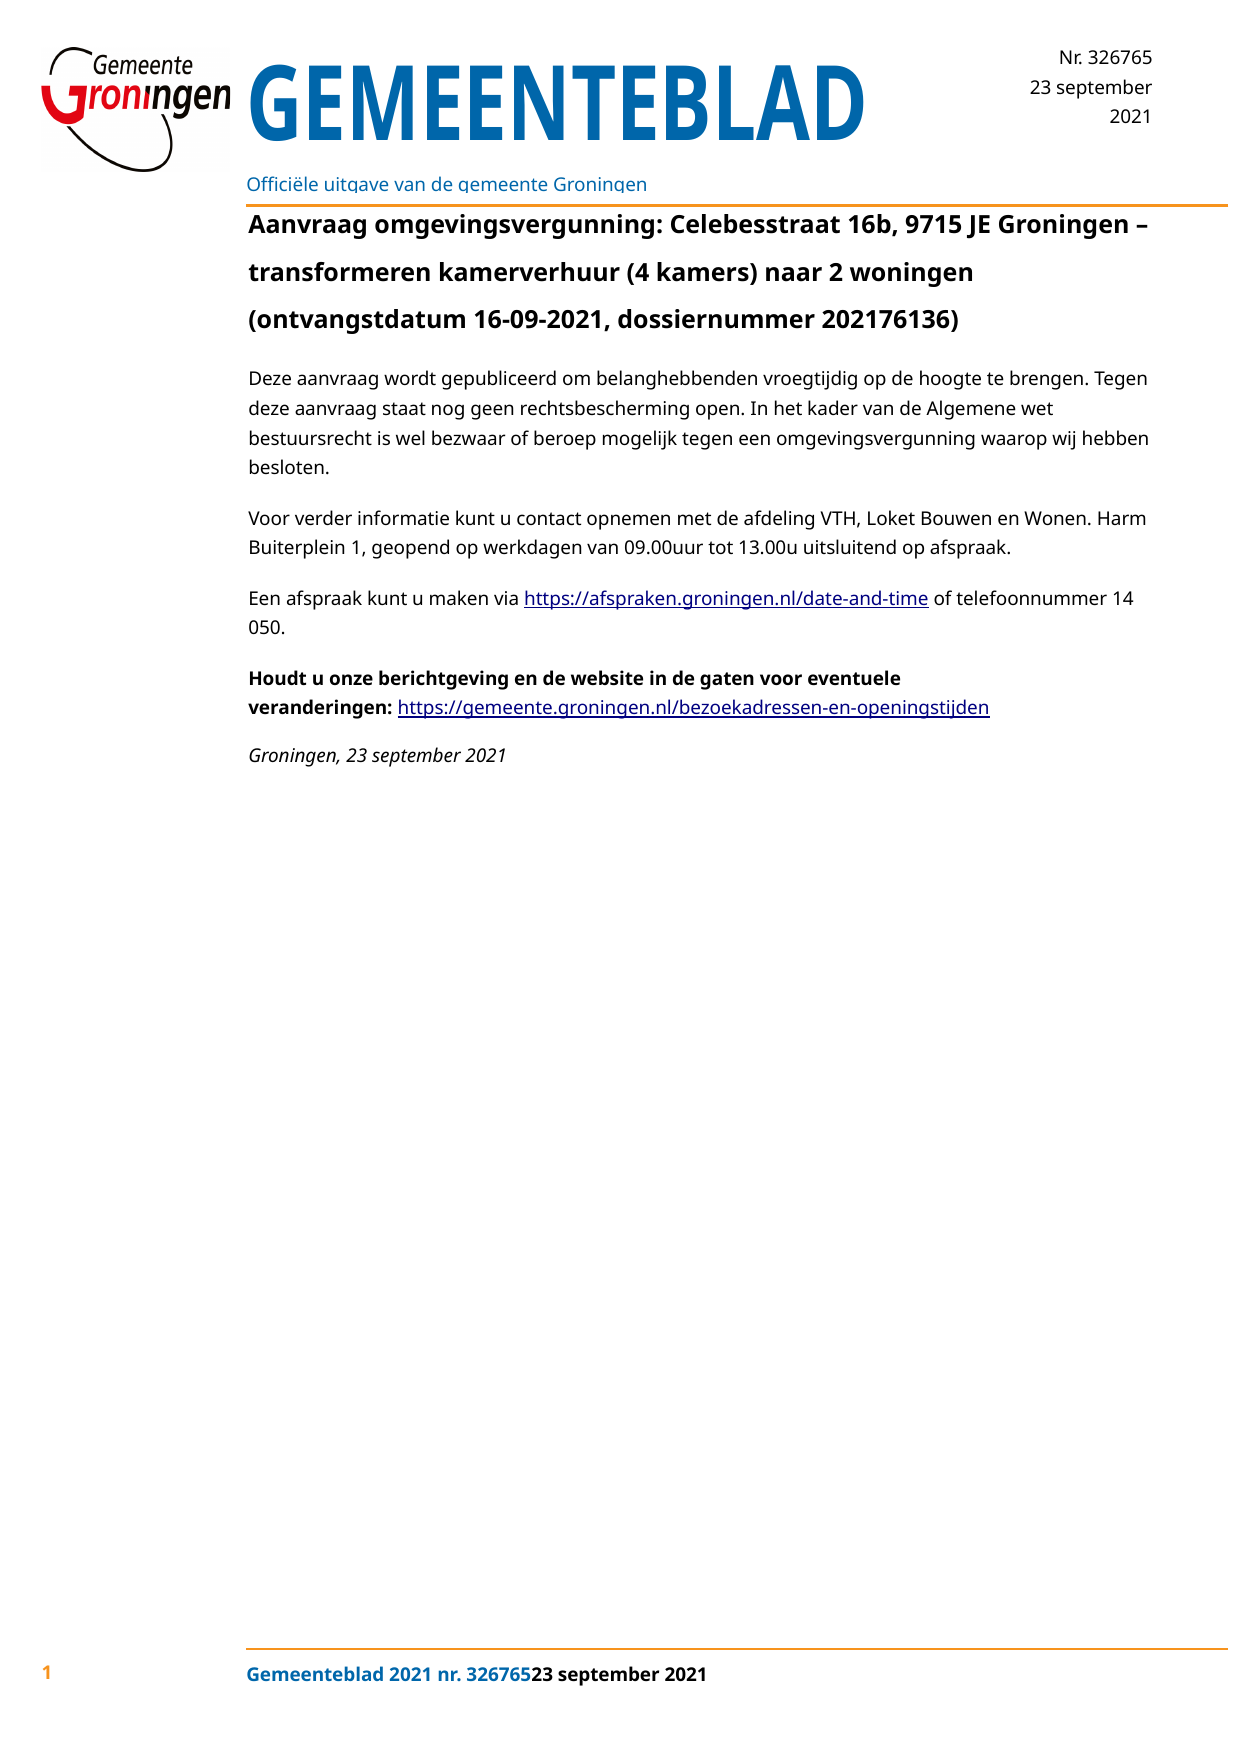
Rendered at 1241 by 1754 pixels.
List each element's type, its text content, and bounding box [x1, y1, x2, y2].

text Een afspraak kunt u maken via https://afspraken.groningen.nl/date-and-time of telefoonnummer 14 050. [248, 585, 1152, 640]
text Aanvraag omgevingsvergunning: Celebesstraat 16b, 9715 JE Groningen – transformeren kamerverhuur (4 kamers) naar 2 woningen (ontvangstdatum 16-09-2021, dossiernummer 202176136) [248, 207, 1152, 336]
text Groningen, 23 september 2021 [248, 742, 1152, 768]
picture [41, 47, 231, 172]
text Voor verder informatie kunt u contact opnemen met de afdeling VTH, Loket Bouwen en Wonen. Harm Buiterplein 1, geopend op werkdagen van 09.00uur tot 13.00u uitsluitend op afspraak. [248, 505, 1152, 560]
text Houdt u onze berichtgeving en de website in de gaten voor eventuele veranderingen: https://gemeente.groningen.nl/bezoekadressen-en-openingstijden [248, 665, 1152, 720]
text Deze aanvraag wordt gepubliceerd om belanghebbenden vroegtijdig op de hoogte te brengen. Tegen deze aanvraag staat nog geen rechtsbescherming open. In het kader van de Algemene wet bestuursrecht is wel bezwaar of beroep mogelijk tegen een omgevingsvergunning waarop wij hebben besloten. [248, 366, 1152, 480]
